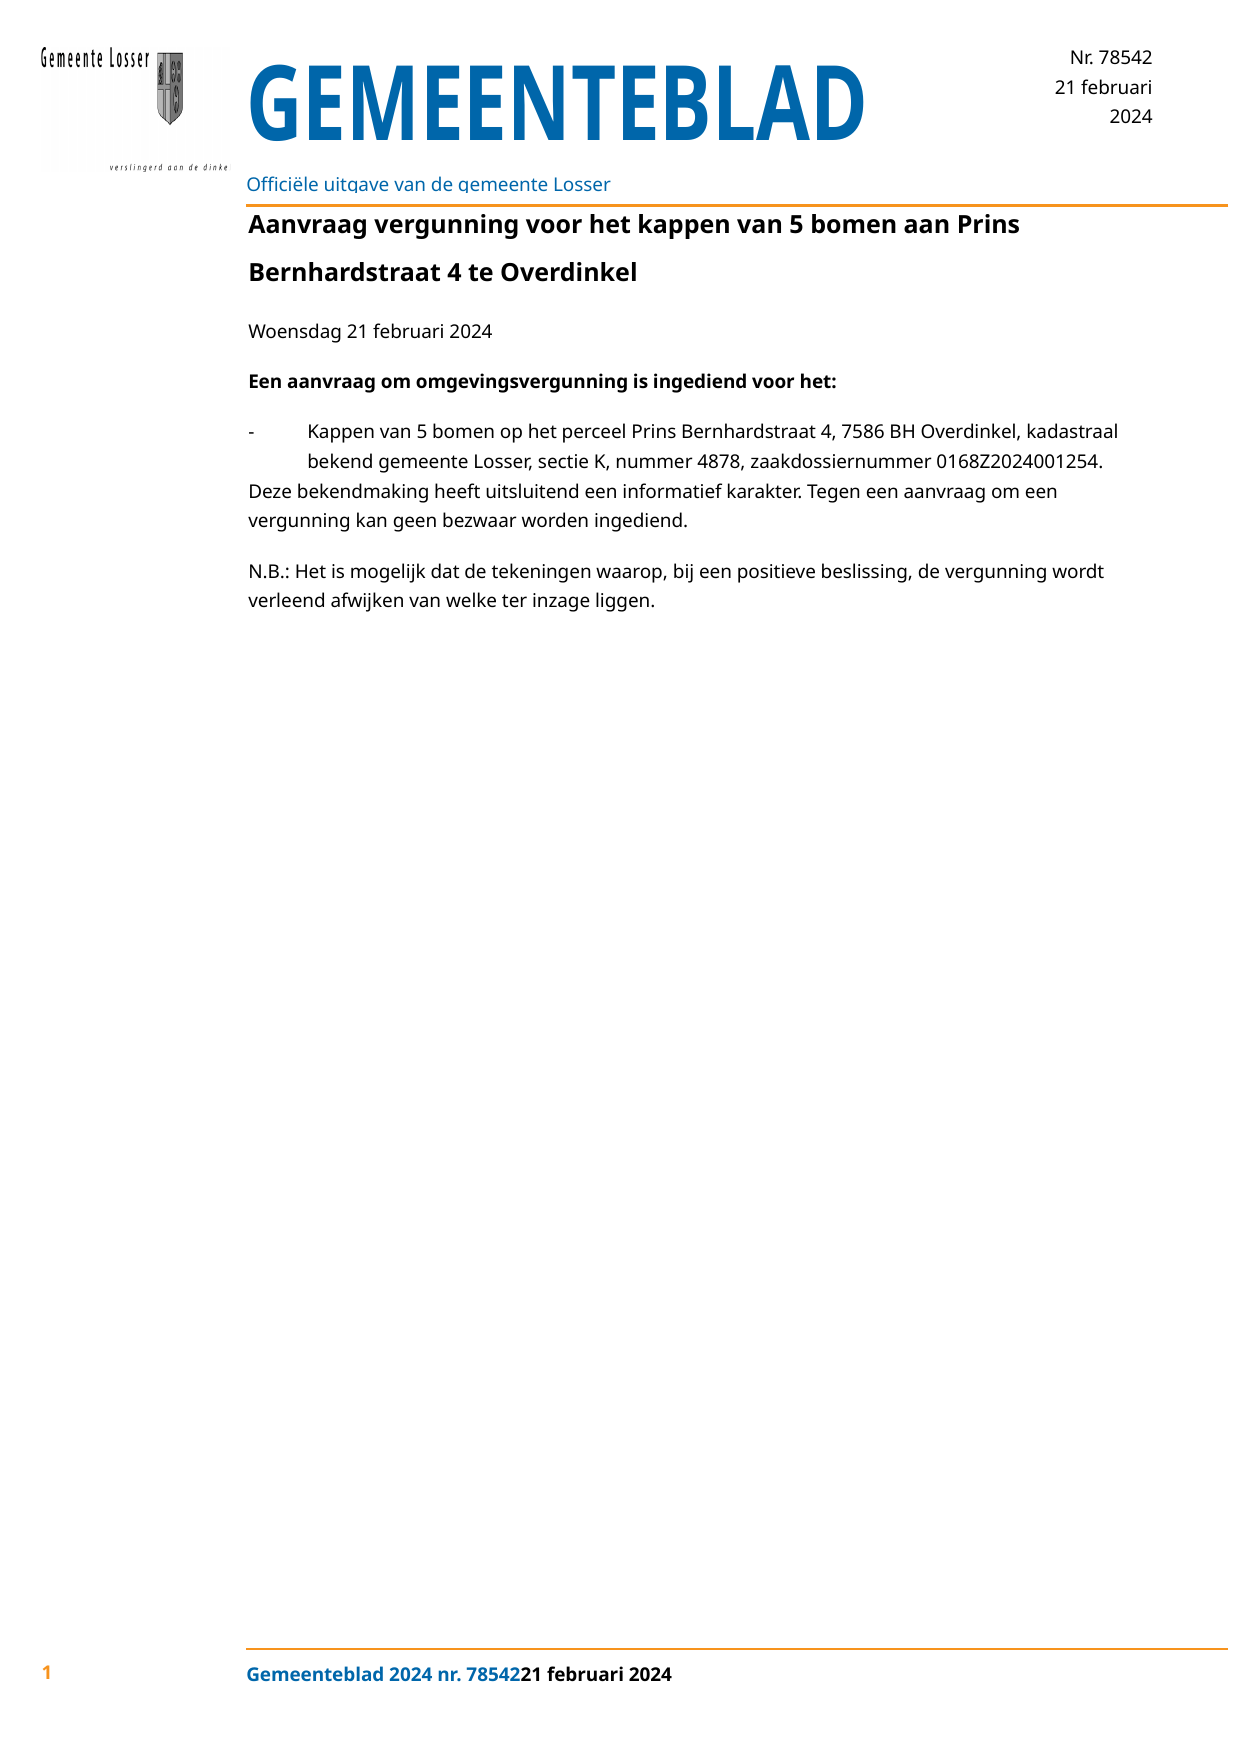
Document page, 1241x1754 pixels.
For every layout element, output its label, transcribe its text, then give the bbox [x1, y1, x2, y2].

text N.B.: Het is mogelijk dat de tekeningen waarop, bij een positieve beslissing, de vergunning wordt verleend afwijken van welke ter inzage liggen. [248, 558, 1152, 613]
text Woensdag 21 februari 2024 [248, 318, 1152, 344]
picture [41, 47, 231, 172]
text Deze bekendmaking heeft uitsluitend een informatief karakter. Tegen een aanvraag om een vergunning kan geen bezwaar worden ingediend. [248, 478, 1152, 533]
list Kappen van 5 bomen op het perceel Prins Bernhardstraat 4, 7586 BH Overdinkel, kadastraal bekend gemeente Losser, sectie K, nummer 4878, zaakdossiernummer 0168Z2024001254. [248, 419, 1152, 474]
text Aanvraag vergunning voor het kappen van 5 bomen aan Prins Bernhardstraat 4 te Overdinkel [248, 207, 1152, 288]
text Een aanvraag om omgevingsvergunning is ingediend voor het: [248, 368, 1152, 394]
